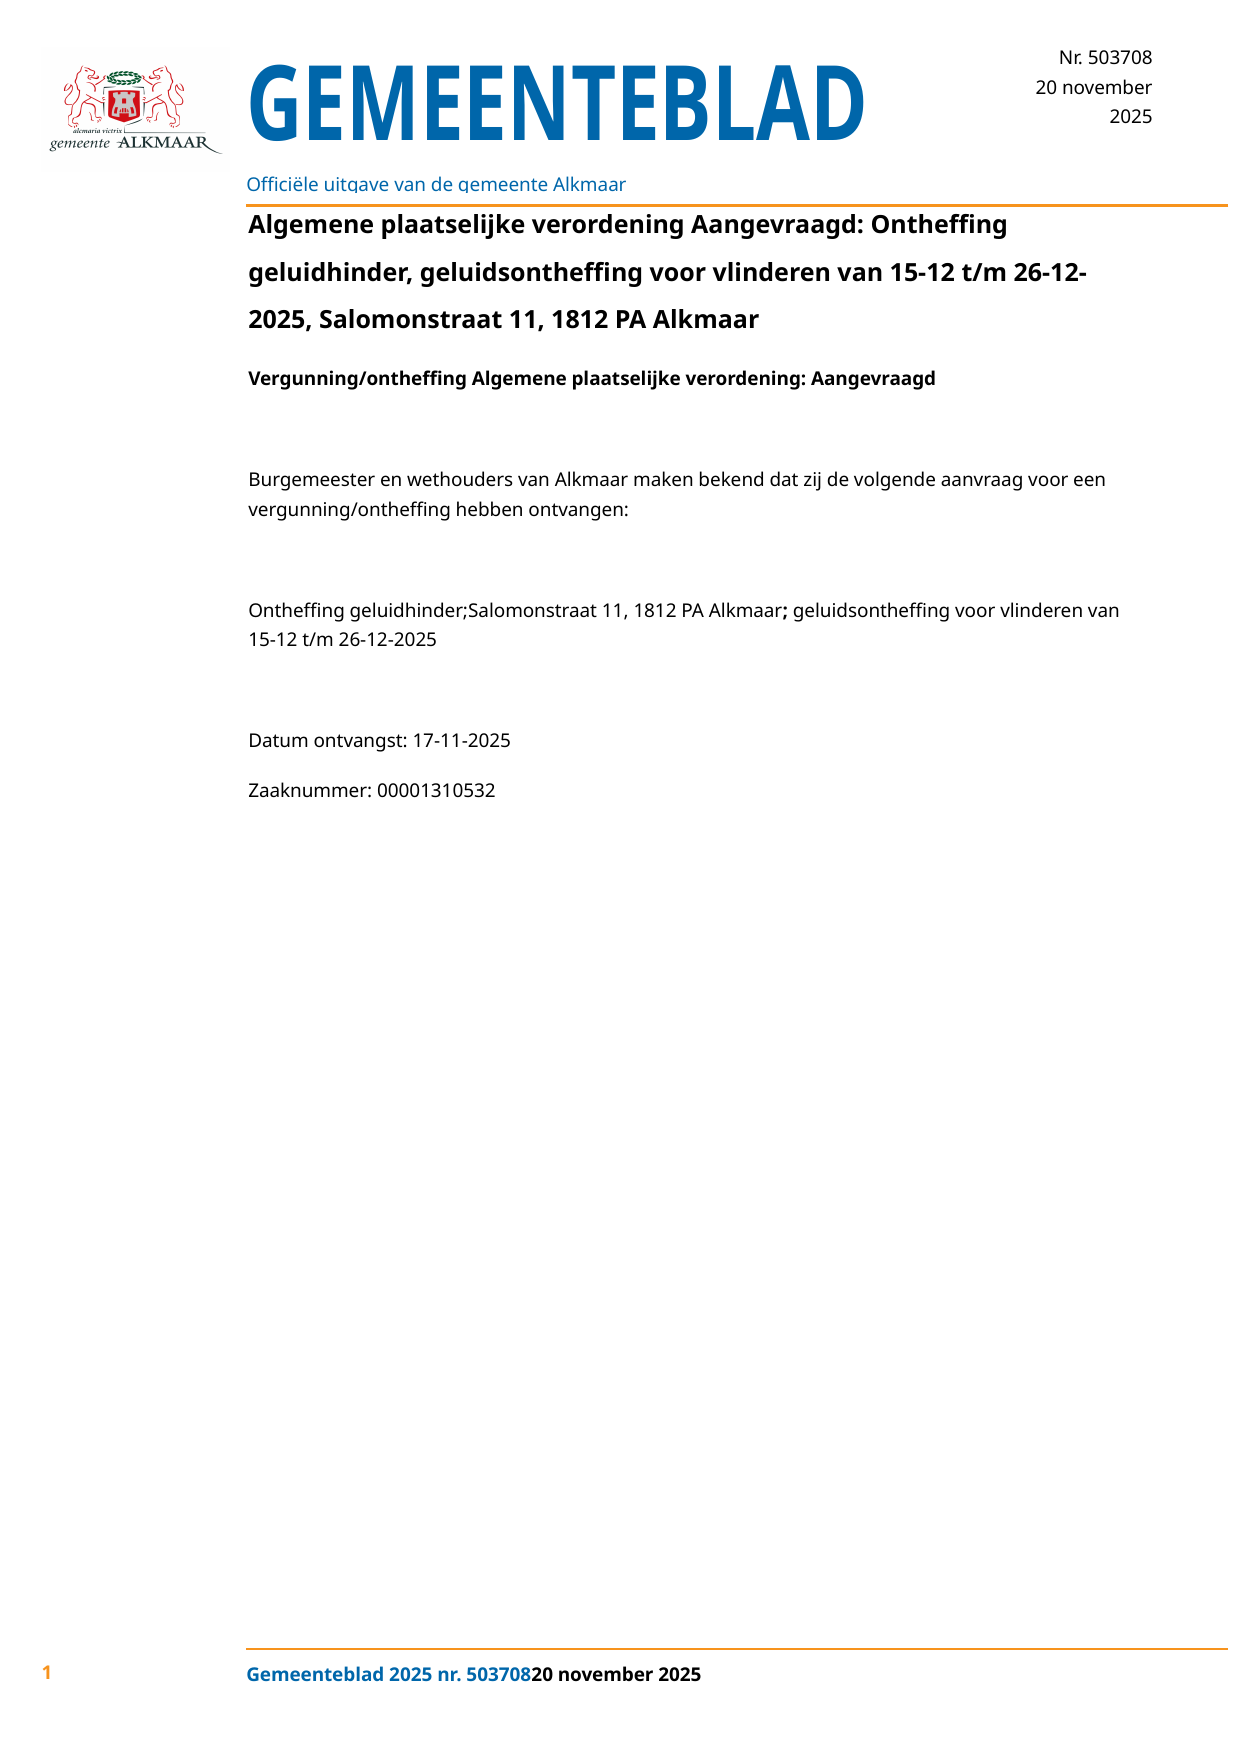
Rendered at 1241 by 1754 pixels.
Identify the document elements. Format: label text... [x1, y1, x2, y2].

text Ontheffing geluidhinder;Salomonstraat 11, 1812 PA Alkmaar; geluidsontheffing voor vlinderen van 15-12 t/m 26-12-2025 [248, 597, 1152, 652]
text Zaaknummer: 00001310532 [248, 778, 1152, 803]
text Burgemeester en wethouders van Alkmaar maken bekend dat zij de volgende aanvraag voor een vergunning/ontheffing hebben ontvangen: [248, 466, 1152, 522]
text Algemene plaatselijke verordening Aangevraagd: Ontheffing geluidhinder, geluidsontheffing voor vlinderen van 15-12 t/m 26-12-2025, Salomonstraat 11, 1812 PA Alkmaar [248, 207, 1152, 336]
picture [41, 47, 231, 172]
text Datum ontvangst: 17-11-2025 [248, 727, 1152, 753]
text Vergunning/ontheffing Algemene plaatselijke verordening: Aangevraagd [248, 366, 1152, 391]
